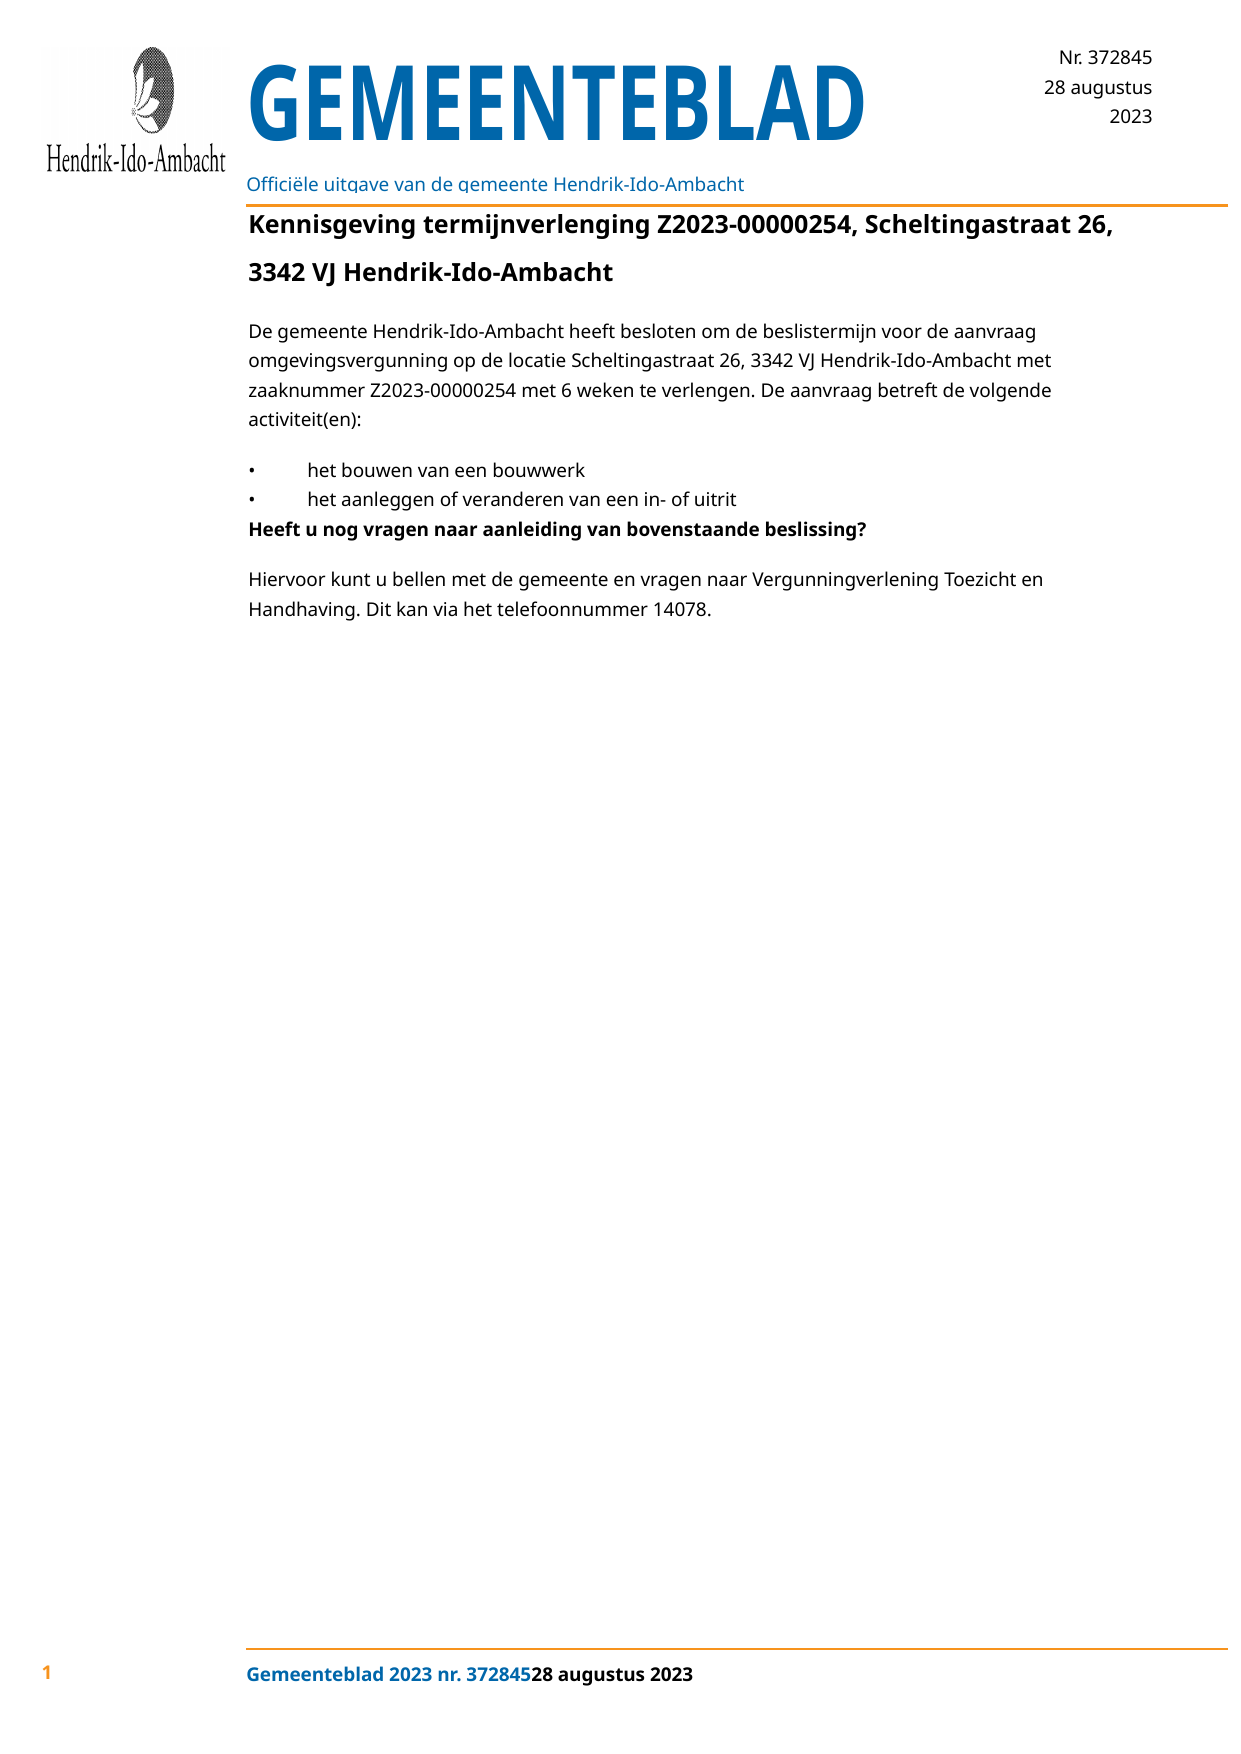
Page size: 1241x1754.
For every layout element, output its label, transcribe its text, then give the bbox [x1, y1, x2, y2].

text Kennisgeving termijnverlenging Z2023-00000254, Scheltingastraat 26, 3342 VJ Hendrik-Ido-Ambacht [248, 207, 1152, 288]
text De gemeente Hendrik-Ido-Ambacht heeft besloten om de beslistermijn voor de aanvraag omgevingsvergunning op de locatie Scheltingastraat 26, 3342 VJ Hendrik-Ido-Ambacht met zaaknummer Z2023-00000254 met 6 weken te verlengen. De aanvraag betreft de volgende activiteit(en): [248, 318, 1152, 432]
text Heeft u nog vragen naar aanleiding van bovenstaande beslissing? [248, 516, 1152, 542]
text Hiervoor kunt u bellen met de gemeente en vragen naar Vergunningverlening Toezicht en Handhaving. Dit kan via het telefoonnummer 14078. [248, 567, 1152, 622]
list het bouwen van een bouwwerk [248, 457, 1152, 483]
picture [41, 47, 231, 172]
list het aanleggen of veranderen van een in- of uitrit [248, 487, 1152, 512]
